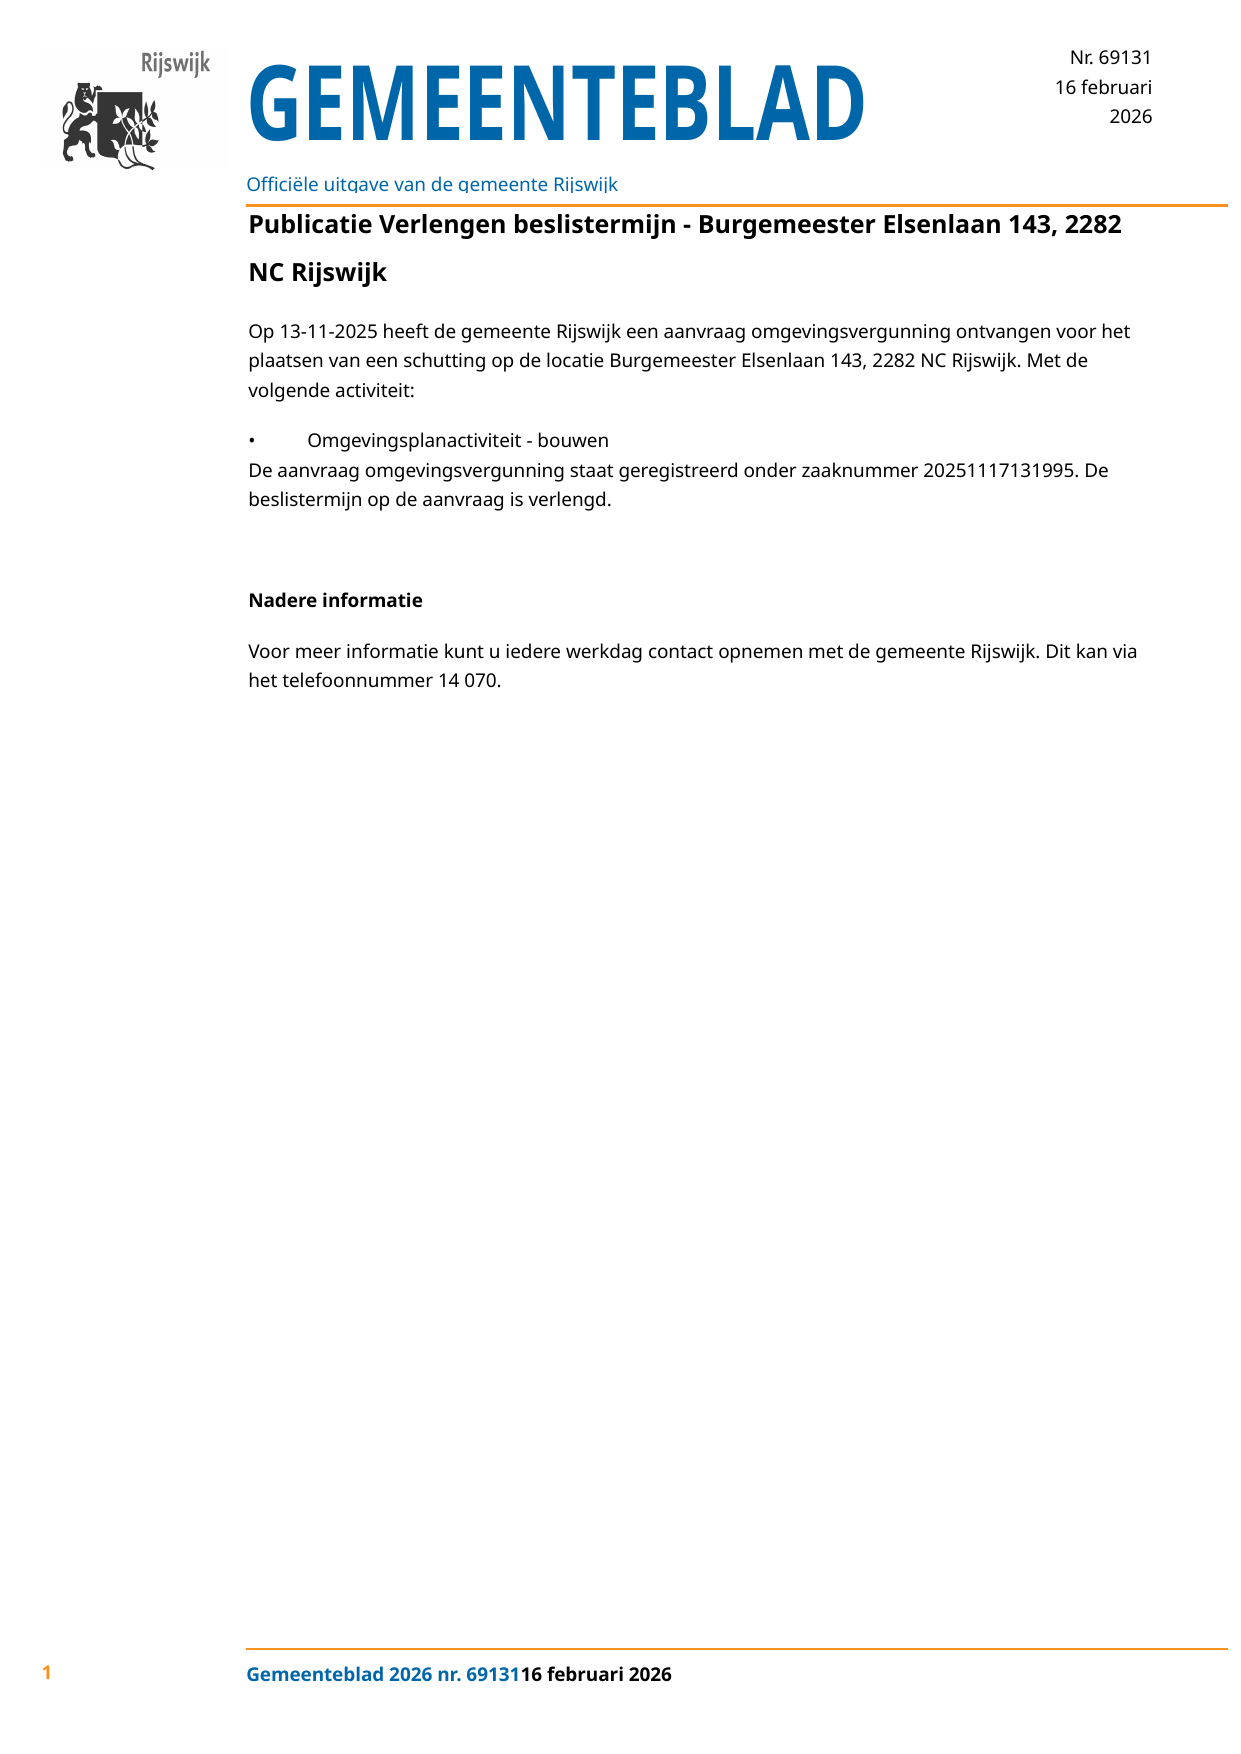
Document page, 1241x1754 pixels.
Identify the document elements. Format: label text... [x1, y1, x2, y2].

text Op 13-11-2025 heeft de gemeente Rijswijk een aanvraag omgevingsvergunning ontvangen voor het plaatsen van een schutting op de locatie Burgemeester Elsenlaan 143, 2282 NC Rijswijk. Met de volgende activiteit: [248, 318, 1152, 403]
text Publicatie Verlengen beslistermijn - Burgemeester Elsenlaan 143, 2282 NC Rijswijk [248, 207, 1152, 288]
text Voor meer informatie kunt u iedere werkdag contact opnemen met de gemeente Rijswijk. Dit kan via het telefoonnummer 14 070. [248, 638, 1152, 693]
text De aanvraag omgevingsvergunning staat geregistreerd onder zaaknummer 20251117131995. De beslistermijn op de aanvraag is verlengd. [248, 457, 1152, 512]
picture [41, 47, 231, 172]
list Omgevingsplanactiviteit - bouwen [248, 427, 1152, 453]
text Nadere informatie [248, 587, 1152, 613]
